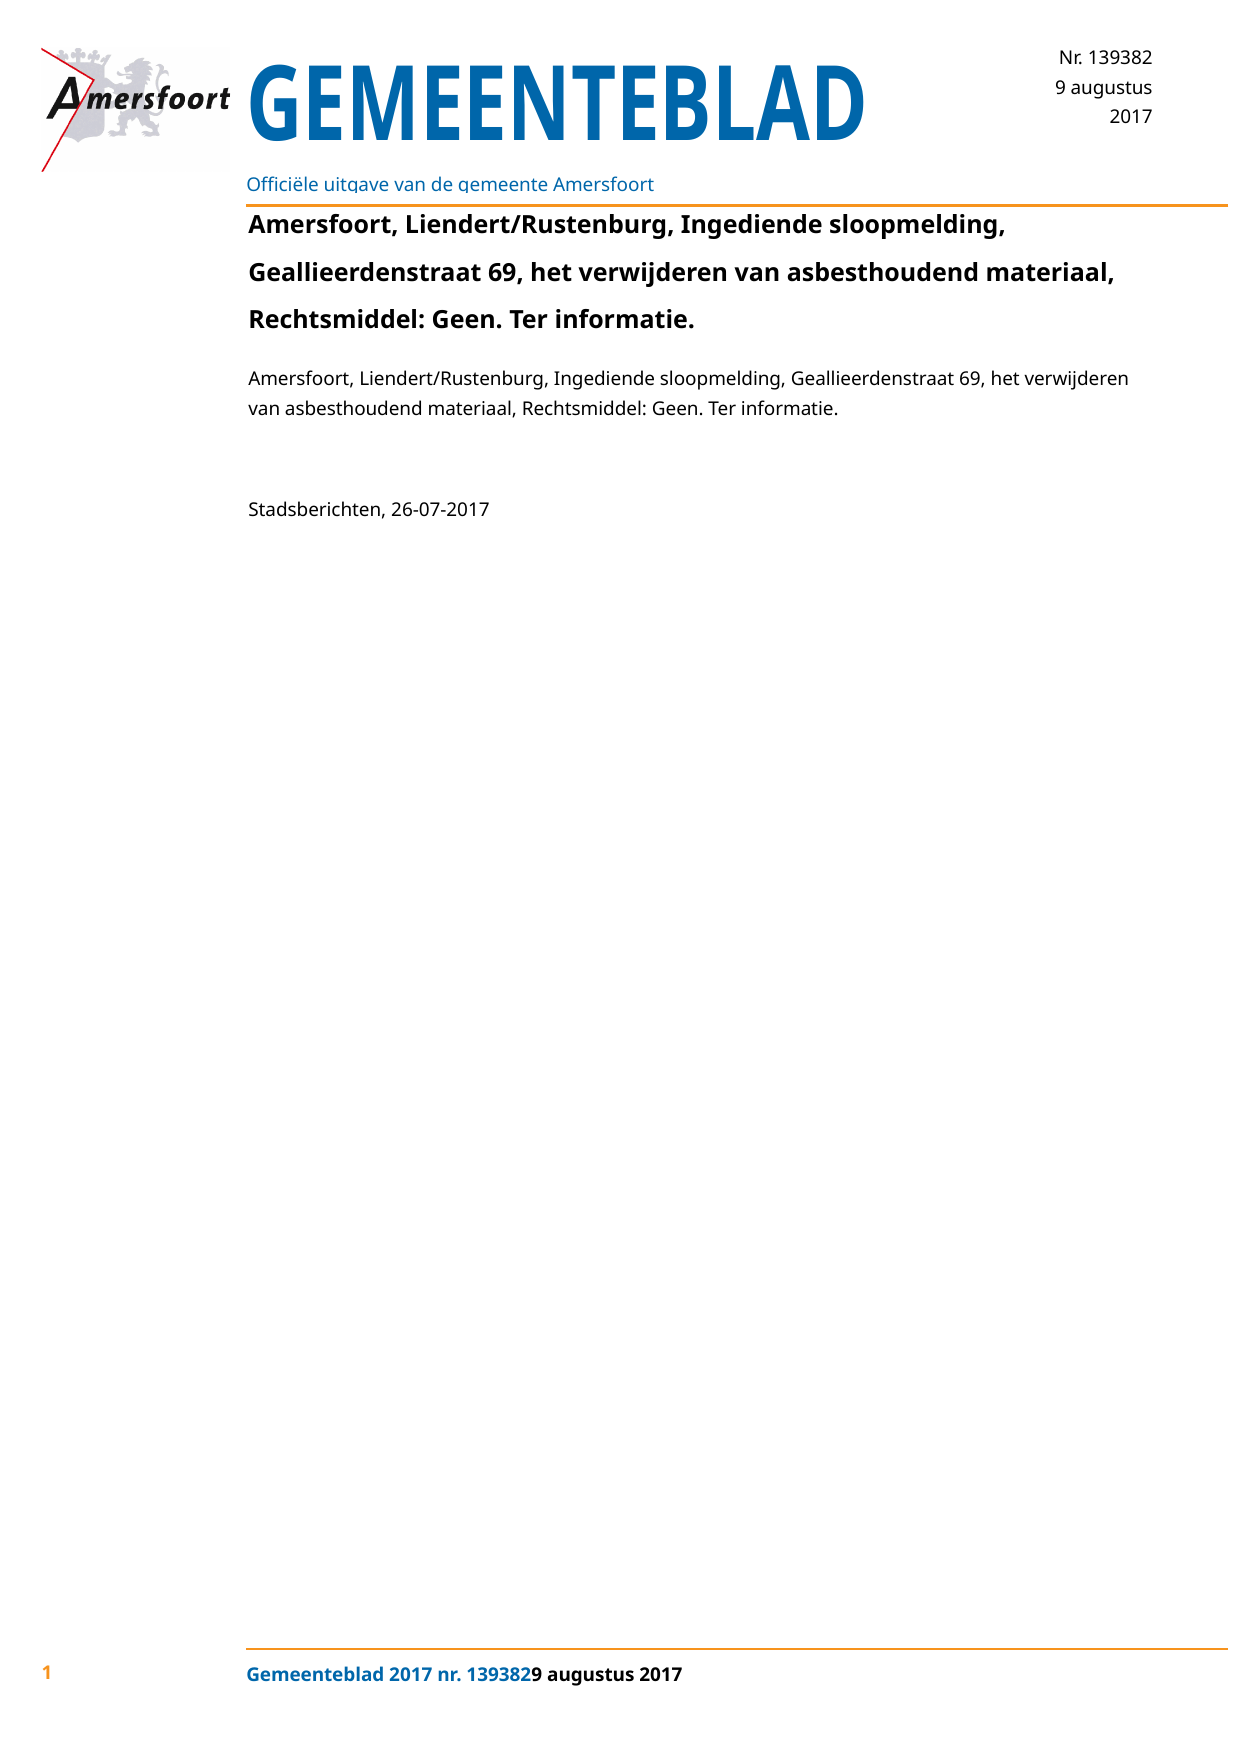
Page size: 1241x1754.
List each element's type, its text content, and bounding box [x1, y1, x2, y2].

text Stadsberichten, 26-07-2017 [248, 496, 1152, 522]
text Amersfoort, Liendert/Rustenburg, Ingediende sloopmelding, Geallieerdenstraat 69, het verwijderen van asbesthoudend materiaal, Rechtsmiddel: Geen. Ter informatie. [248, 366, 1152, 421]
picture [41, 47, 231, 172]
text Amersfoort, Liendert/Rustenburg, Ingediende sloopmelding, Geallieerdenstraat 69, het verwijderen van asbesthoudend materiaal, Rechtsmiddel: Geen. Ter informatie. [248, 207, 1152, 336]
